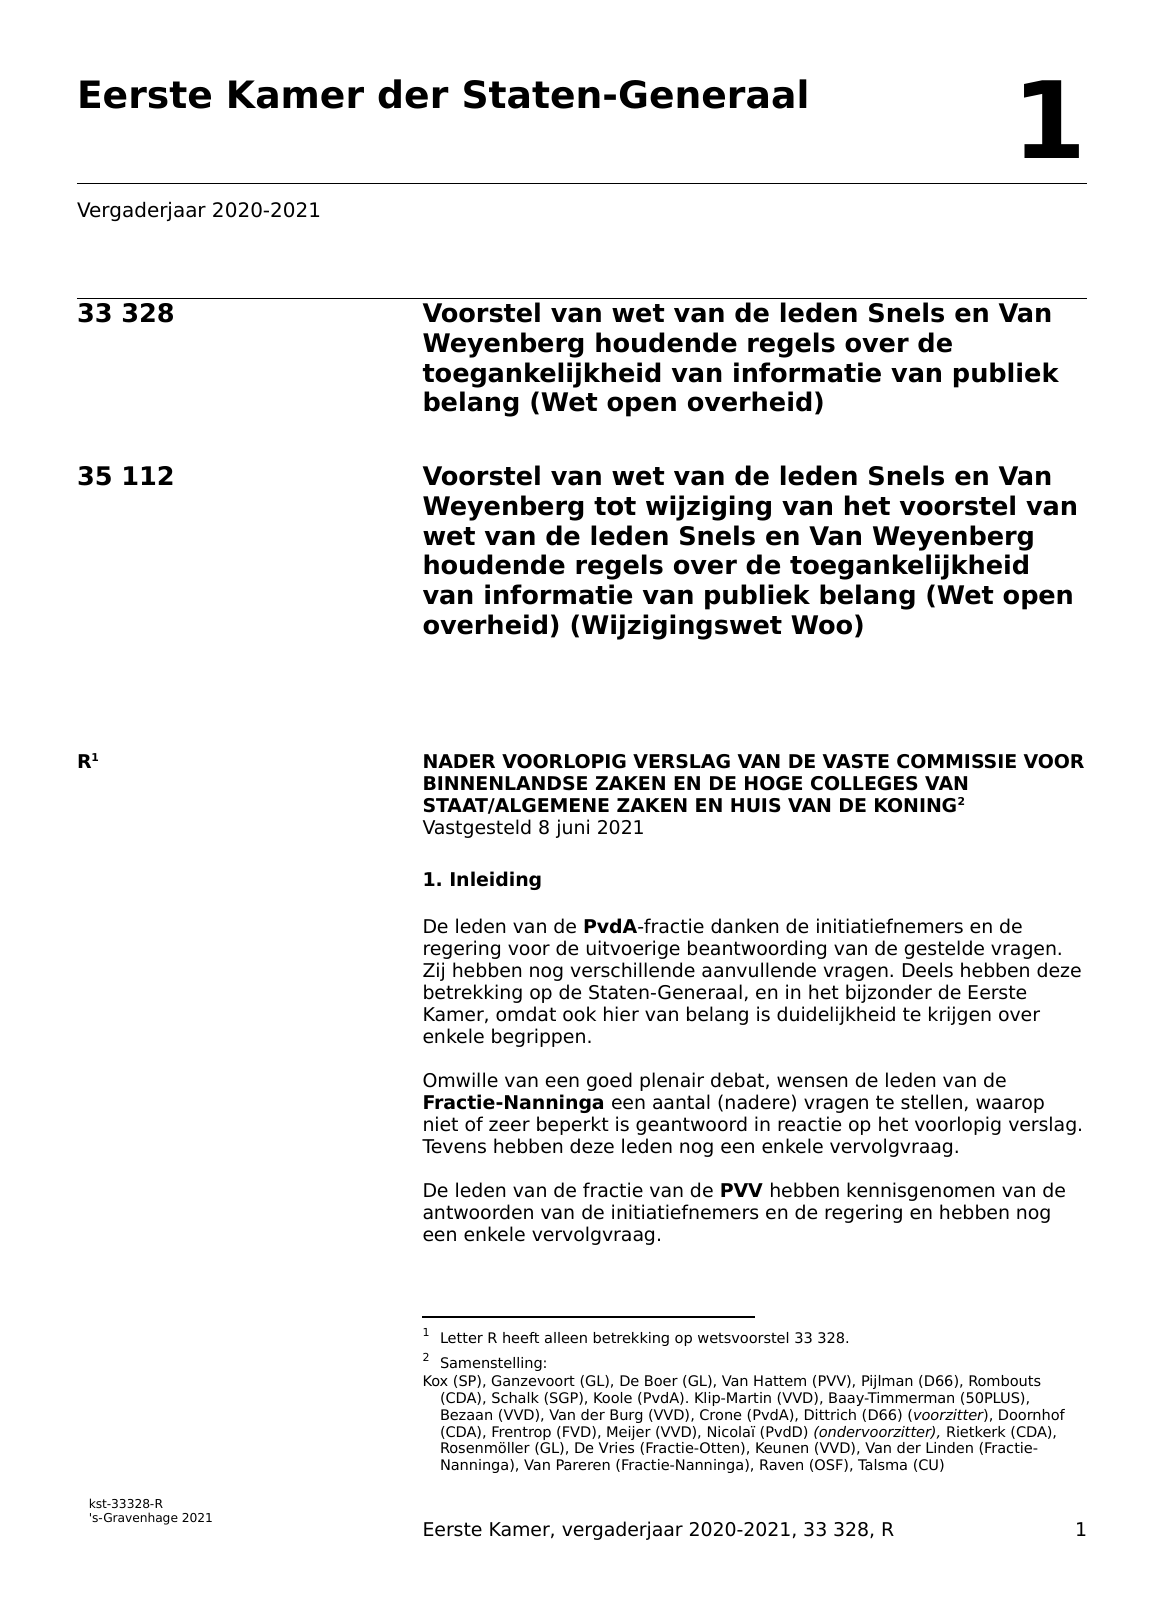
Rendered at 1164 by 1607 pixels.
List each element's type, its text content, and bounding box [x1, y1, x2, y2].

table_cell Vergaderjaar 2020-2021 [77, 184, 1087, 298]
subtitle 33 328 Voorstel van wet van de leden Snels en Van Weyenberg houdende regels over de toegankelijkheid van informatie van publiek belang (Wet open overheid) [77, 299, 1087, 418]
text De leden van de fractie van de PVV hebben kennisgenomen van de antwoorden van de initiatiefnemers en de regering en hebben nog een enkele vervolgvraag. [422, 1180, 1087, 1246]
text Omwille van een goed plenair debat, wensen de leden van de Fractie-Nanninga een aantal (nadere) vragen te stellen, waarop niet of zeer beperkt is geantwoord in reactie op het voorlopig verslag. Tevens hebben deze leden nog een enkele vervolgvraag. [422, 1070, 1087, 1158]
text 's-Gravenhage 2021 [88, 1511, 323, 1525]
text Samenstelling: [422, 1351, 1087, 1373]
table_header Eerste Kamer der Staten-Generaal [77, 59, 886, 183]
subtitle R NADER VOORLOPIG VERSLAG VAN DE VASTE COMMISSIE VOOR BINNENLANDSE ZAKEN EN DE HOGE COLLEGES VAN STAAT/ALGEMENE ZAKEN EN HUIS VAN DE KONING [77, 751, 1087, 817]
text Letter R heeft alleen betrekking op wetsvoorstel 33 328. [422, 1326, 1087, 1348]
text Vastgesteld 8 juni 2021 [422, 817, 1087, 839]
table_header 1 [886, 59, 1087, 183]
subtitle 35 112 Voorstel van wet van de leden Snels en Van Weyenberg tot wijziging van het voorstel van wet van de leden Snels en Van Weyenberg houdende regels over de toegankelijkheid van informatie van publiek belang (Wet open overheid) (Wijzigingswet Woo) [77, 462, 1087, 640]
text De leden van de PvdA-fractie danken de initiatiefnemers en de regering voor de uitvoerige beantwoording van de gestelde vragen. Zij hebben nog verschillende aanvullende vragen. Deels hebben deze betrekking op de Staten-Generaal, en in het bijzonder de Eerste Kamer, omdat ook hier van belang is duidelijkheid te krijgen over enkele begrippen. [422, 916, 1087, 1048]
text Kox (SP), Ganzevoort (GL), De Boer (GL), Van Hattem (PVV), Pijlman (D66), Rombouts (CDA), Schalk (SGP), Koole (PvdA). Klip-Martin (VVD), Baay-Timmerman (50PLUS), Bezaan (VVD), Van der Burg (VVD), Crone (PvdA), Dittrich (D66) (voorzitter), Doornhof (CDA), Frentrop (FVD), Meijer (VVD), Nicolaï (PvdD) (ondervoorzitter), Rietkerk (CDA), Rosenmöller (GL), De Vries (Fractie-Otten), Keunen (VVD), Van der Linden (Fractie-Nanninga), Van Pareren (Fractie-Nanninga), Raven (OSF), Talsma (CU) [422, 1373, 1087, 1474]
text kst-33328-R [88, 1497, 323, 1511]
subtitle 1. Inleiding [422, 869, 1087, 891]
